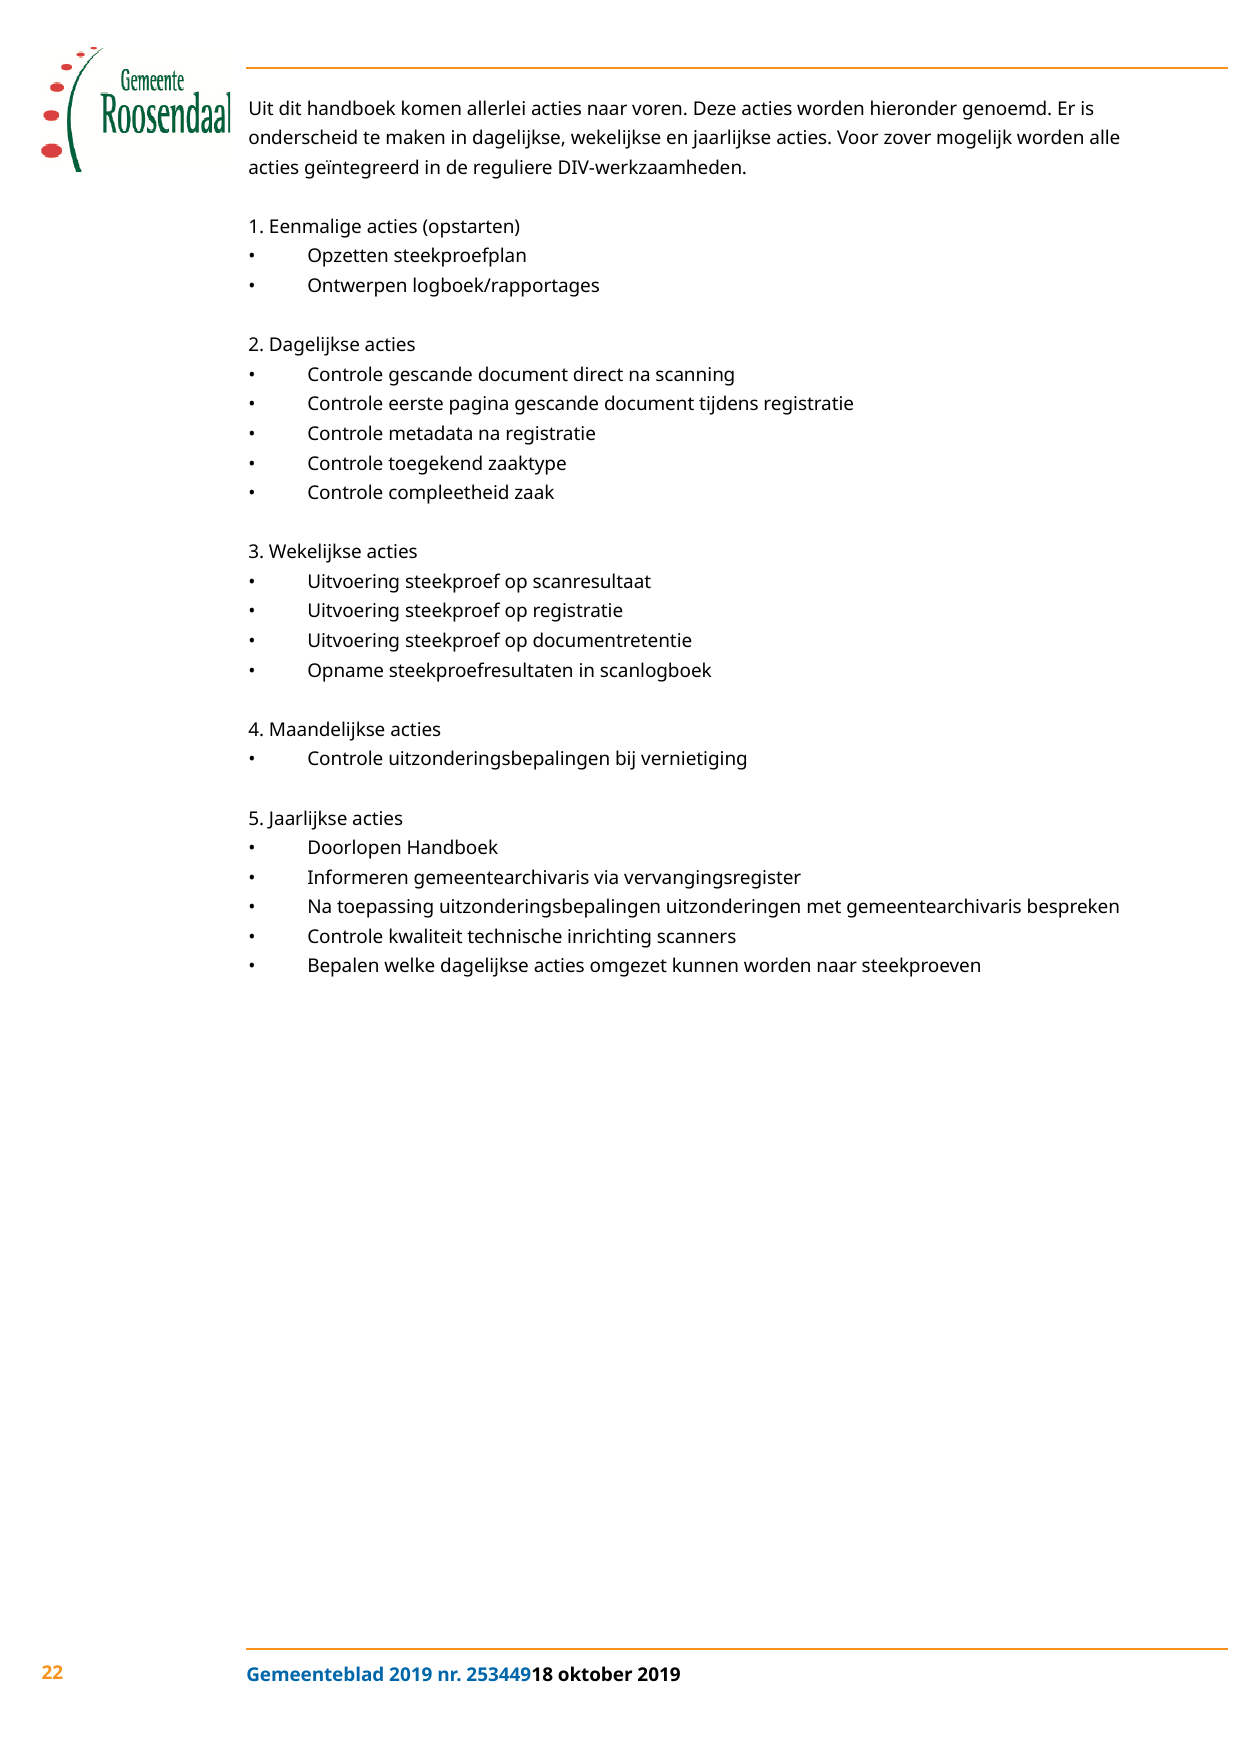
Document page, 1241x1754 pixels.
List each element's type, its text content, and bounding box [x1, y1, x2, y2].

text Uit dit handboek komen allerlei acties naar voren. Deze acties worden hieronder genoemd. Er is onderscheid te maken in dagelijkse, wekelijkse en jaarlijkse acties. Voor zover mogelijk worden alle acties geïntegreerd in de reguliere DIV-werkzaamheden. [248, 95, 1152, 180]
list Controle eerste pagina gescande document tijdens registratie [248, 391, 1152, 416]
list Controle toegekend zaaktype [248, 450, 1152, 476]
list Bepalen welke dagelijkse acties omgezet kunnen worden naar steekproeven [248, 953, 1152, 978]
text 5. Jaarlijkse acties [248, 805, 1152, 831]
picture [41, 47, 231, 172]
text 3. Wekelijkse acties [248, 538, 1152, 564]
list Uitvoering steekproef op registratie [248, 598, 1152, 623]
list Controle compleetheid zaak [248, 479, 1152, 505]
list Controle metadata na registratie [248, 420, 1152, 446]
list Uitvoering steekproef op documentretentie [248, 627, 1152, 653]
list Na toepassing uitzonderingsbepalingen uitzonderingen met gemeentearchivaris bespreken [248, 893, 1152, 919]
text 1. Eenmalige acties (opstarten) [248, 213, 1152, 239]
list Controle kwaliteit technische inrichting scanners [248, 923, 1152, 949]
text 2. Dagelijkse acties [248, 331, 1152, 357]
list Uitvoering steekproef op scanresultaat [248, 568, 1152, 594]
list Controle gescande document direct na scanning [248, 361, 1152, 387]
list Informeren gemeentearchivaris via vervangingsregister [248, 864, 1152, 890]
list Ontwerpen logboek/rapportages [248, 272, 1152, 298]
list Controle uitzonderingsbepalingen bij vernietiging [248, 746, 1152, 771]
text 4. Maandelijkse acties [248, 716, 1152, 742]
list Doorlopen Handboek [248, 834, 1152, 860]
list Opzetten steekproefplan [248, 243, 1152, 268]
list Opname steekproefresultaten in scanlogboek [248, 657, 1152, 683]
